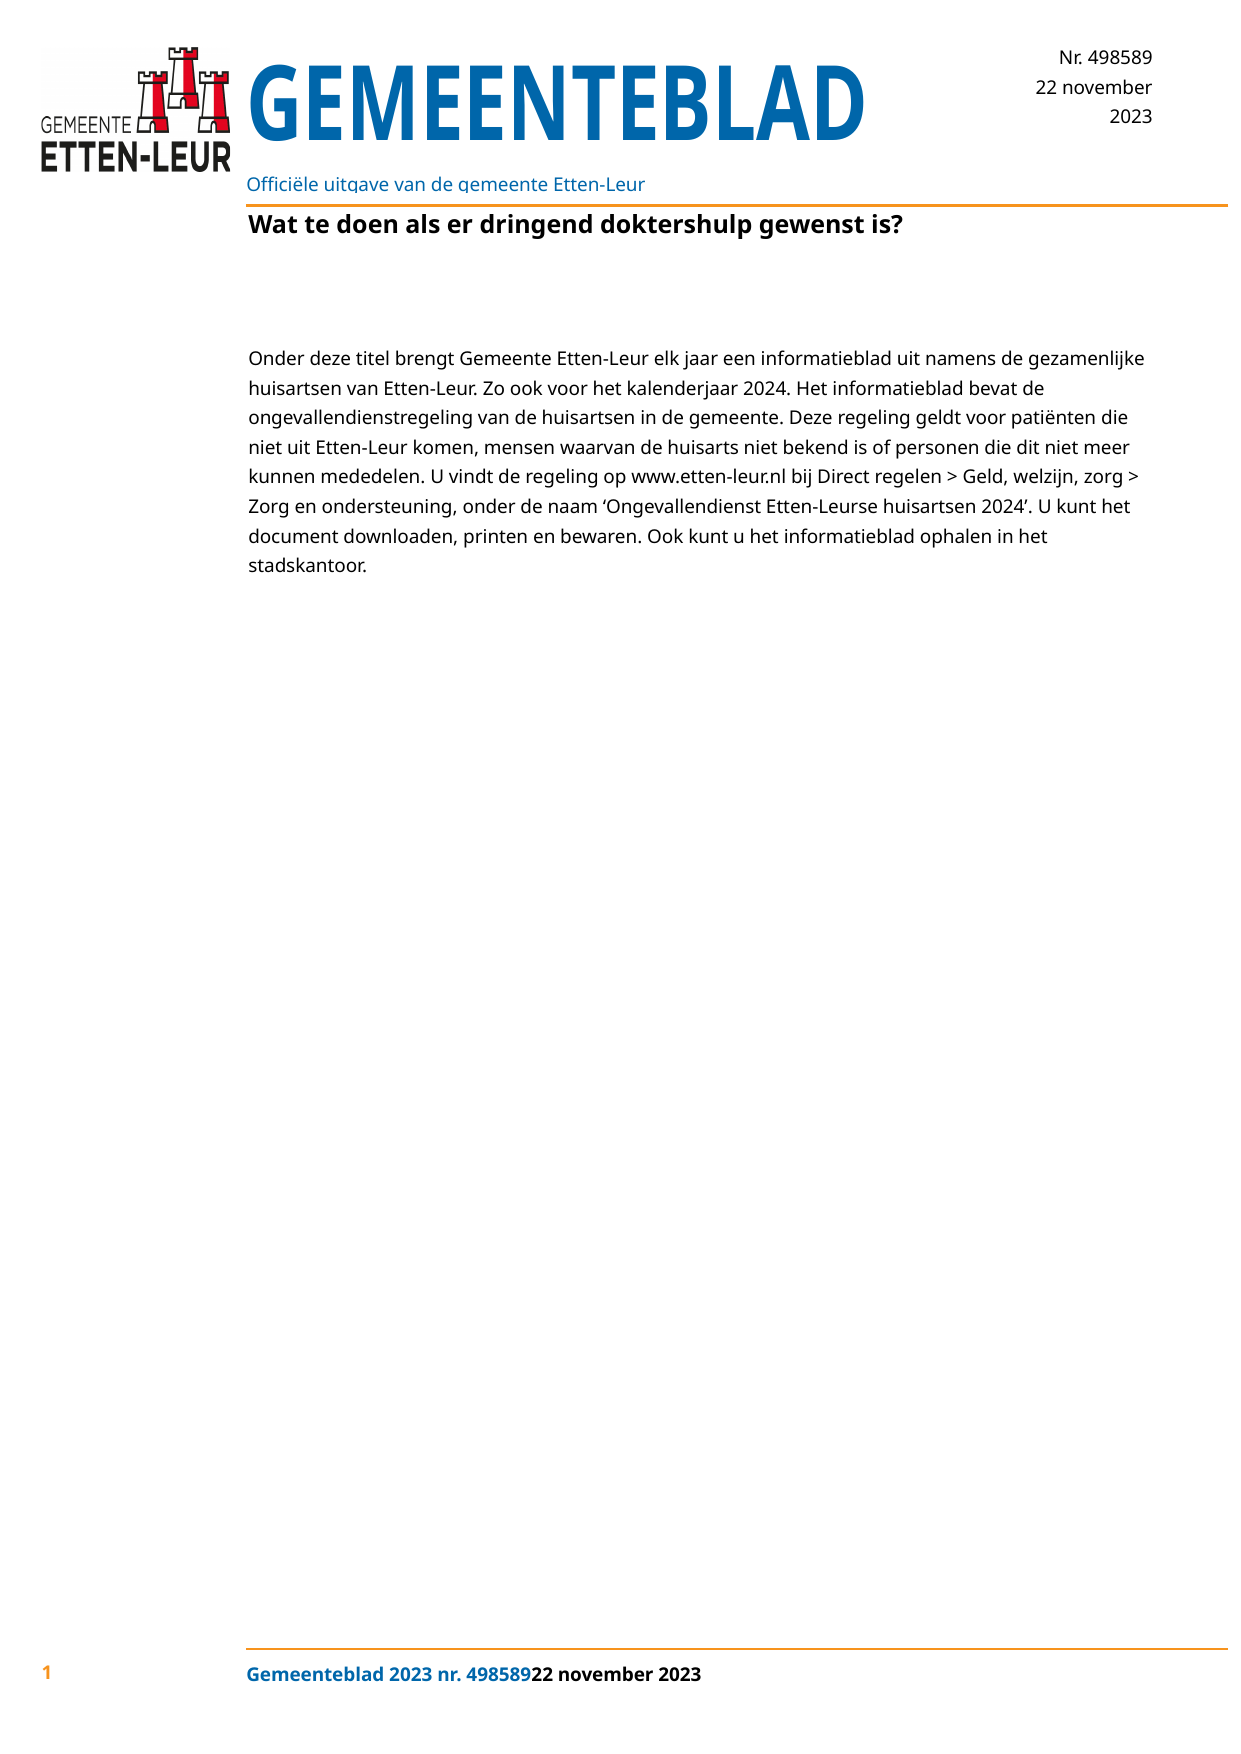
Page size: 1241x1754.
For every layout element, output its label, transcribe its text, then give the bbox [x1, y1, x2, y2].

text Onder deze titel brengt Gemeente Etten-Leur elk jaar een informatieblad uit namens de gezamenlijke huisartsen van Etten-Leur. Zo ook voor het kalenderjaar 2024. Het informatieblad bevat de ongevallendienstregeling van de huisartsen in de gemeente. Deze regeling geldt voor patiënten die niet uit Etten-Leur komen, mensen waarvan de huisarts niet bekend is of personen die dit niet meer kunnen mededelen. U vindt de regeling op www.etten-leur.nl bij Direct regelen > Geld, welzijn, zorg > Zorg en ondersteuning, onder de naam ‘Ongevallendienst Etten-Leurse huisartsen 2024’. U kunt het document downloaden, printen en bewaren. Ook kunt u het informatieblad ophalen in het stadskantoor. [248, 345, 1152, 578]
text Wat te doen als er dringend doktershulp gewenst is? [248, 207, 1152, 241]
picture [41, 47, 231, 172]
